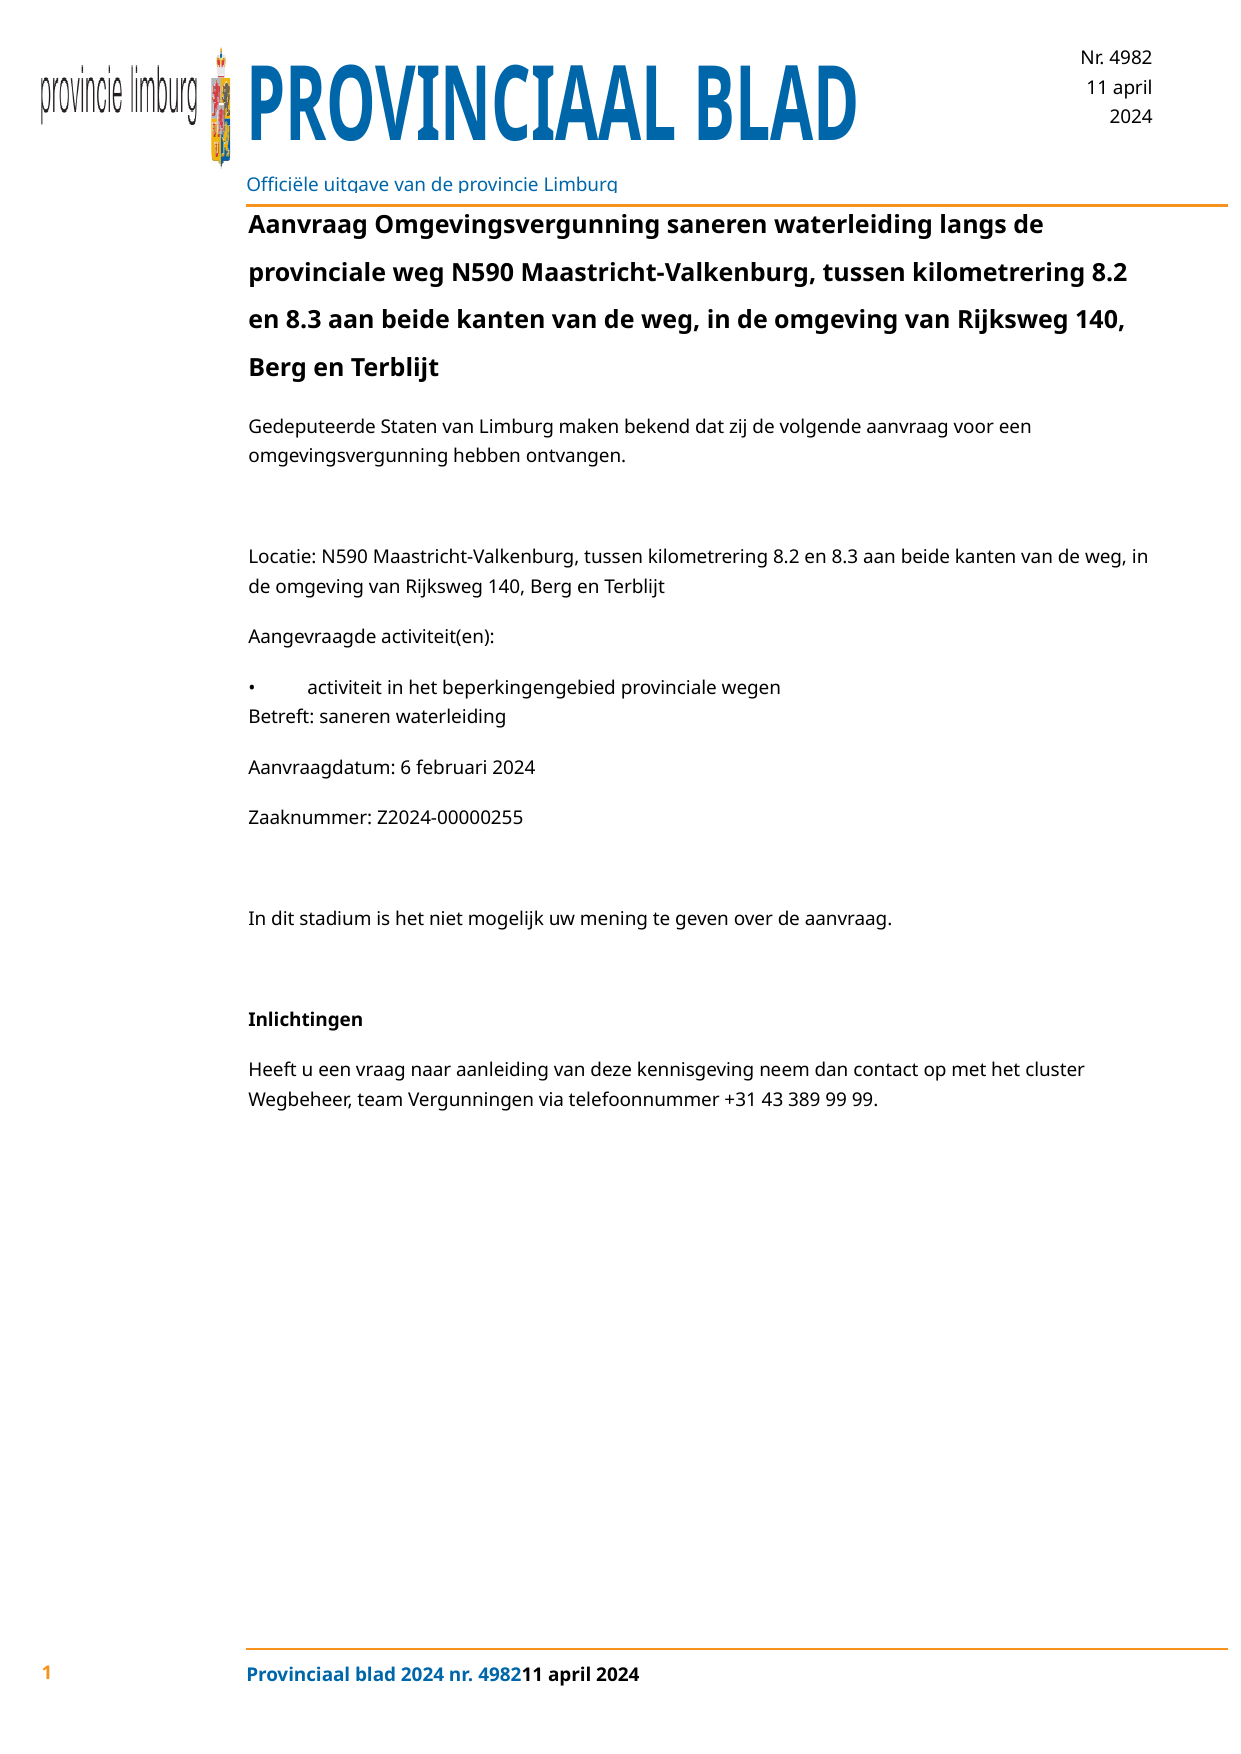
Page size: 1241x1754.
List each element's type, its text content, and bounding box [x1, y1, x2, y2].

text Betreft: saneren waterleiding [248, 703, 1152, 729]
text Gedeputeerde Staten van Limburg maken bekend dat zij de volgende aanvraag voor een omgevingsvergunning hebben ontvangen. [248, 413, 1152, 468]
text Heeft u een vraag naar aanleiding van deze kennisgeving neem dan contact op met het cluster Wegbeheer, team Vergunningen via telefoonnummer +31 43 389 99 99. [248, 1056, 1152, 1112]
text Zaaknummer: Z2024-00000255 [248, 804, 1152, 830]
picture [41, 47, 231, 172]
text Aanvraagdatum: 6 februari 2024 [248, 754, 1152, 780]
text Locatie: N590 Maastricht-Valkenburg, tussen kilometrering 8.2 en 8.3 aan beide kanten van de weg, in de omgeving van Rijksweg 140, Berg en Terblijt [248, 543, 1152, 599]
text Aanvraag Omgevingsvergunning saneren waterleiding langs de provinciale weg N590 Maastricht-Valkenburg, tussen kilometrering 8.2 en 8.3 aan beide kanten van de weg, in de omgeving van Rijksweg 140, Berg en Terblijt [248, 207, 1152, 384]
text In dit stadium is het niet mogelijk uw mening te geven over de aanvraag. [248, 905, 1152, 931]
list activiteit in het beperkingengebied provinciale wegen [248, 674, 1152, 700]
text Aangevraagde activiteit(en): [248, 623, 1152, 649]
text Inlichtingen [248, 1006, 1152, 1032]
